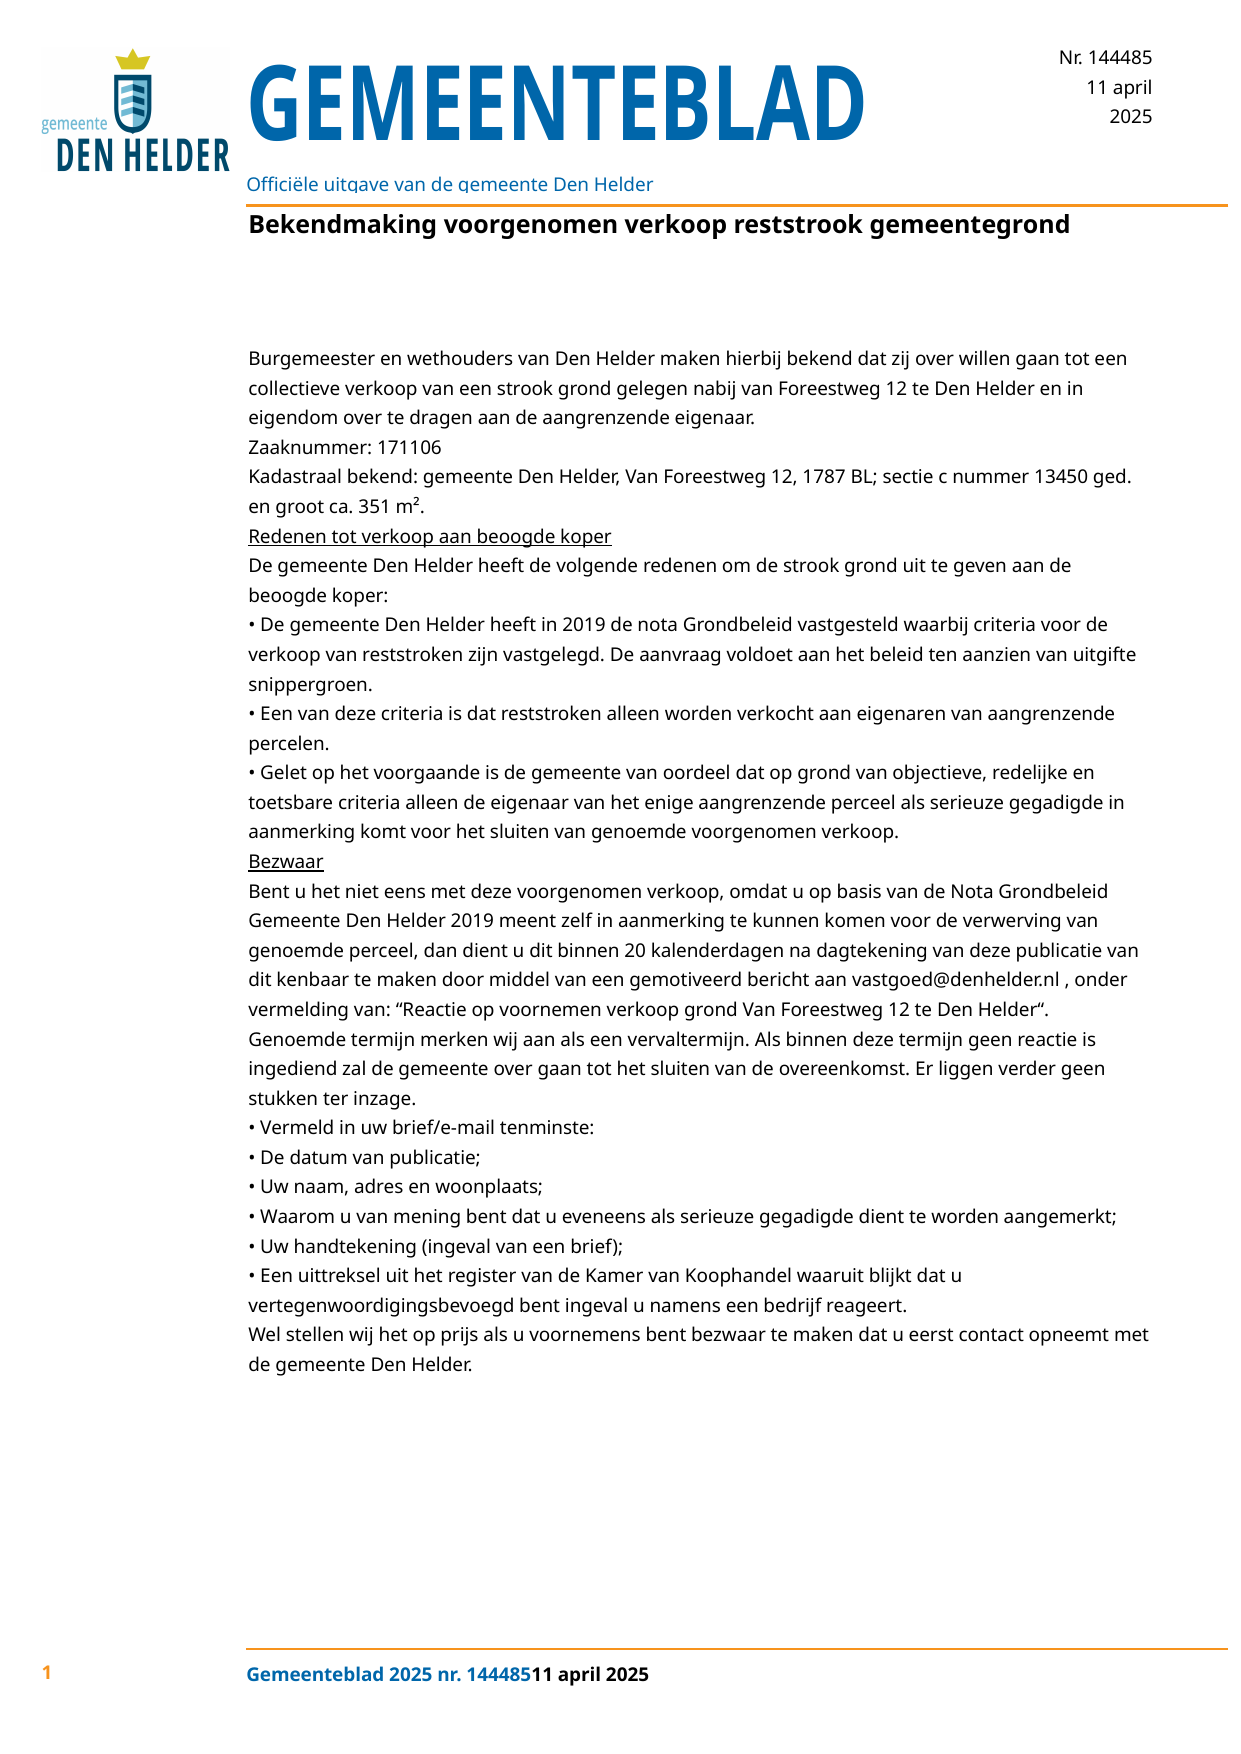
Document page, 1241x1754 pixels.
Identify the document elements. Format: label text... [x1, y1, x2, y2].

text • De gemeente Den Helder heeft in 2019 de nota Grondbeleid vastgesteld waarbij criteria voor de verkoop van reststroken zijn vastgelegd. De aanvraag voldoet aan het beleid ten aanzien van uitgifte snippergroen. [248, 612, 1152, 696]
text • Uw handtekening (ingeval van een brief); [248, 1233, 1152, 1258]
text Kadastraal bekend: gemeente Den Helder, Van Foreestweg 12, 1787 BL; sectie c nummer 13450 ged. en groot ca. 351 m². [248, 464, 1152, 519]
text • Uw naam, adres en woonplaats; [248, 1174, 1152, 1199]
text • Vermeld in uw brief/e-mail tenminste: [248, 1114, 1152, 1140]
text • Gelet op het voorgaande is de gemeente van oordeel dat op grond van objectieve, redelijke en toetsbare criteria alleen de eigenaar van het enige aangrenzende perceel als serieuze gegadigde in aanmerking komt voor het sluiten van genoemde voorgenomen verkoop. [248, 759, 1152, 844]
text Bezwaar [248, 848, 1152, 874]
picture [63, 144, 68, 165]
text Redenen tot verkoop aan beoogde koper [248, 523, 1152, 548]
picture [220, 160, 224, 172]
text Bekendmaking voorgenomen verkoop reststrook gemeentegrond [248, 207, 1152, 241]
text • Een van deze criteria is dat reststroken alleen worden verkocht aan eigenaren van aangrenzende percelen. [248, 700, 1152, 756]
text De gemeente Den Helder heeft de volgende redenen om de strook grond uit te geven aan de beoogde koper: [248, 552, 1152, 608]
text Genoemde termijn merken wij aan als een vervaltermijn. Als binnen deze termijn geen reactie is ingediend zal de gemeente over gaan tot het sluiten van de overeenkomst. Er liggen verder geen stukken ter inzage. [248, 1026, 1152, 1111]
text Burgemeester en wethouders van Den Helder maken hierbij bekend dat zij over willen gaan tot een collectieve verkoop van een strook grond gelegen nabij van Foreestweg 12 te Den Helder en in eigendom over te dragen aan de aangrenzende eigenaar. [248, 345, 1152, 430]
text Wel stellen wij het op prijs als u voornemens bent bezwaar te maken dat u eerst contact opneemt met de gemeente Den Helder. [248, 1322, 1152, 1377]
text • Waarom u van mening bent dat u eveneens als serieuze gegadigde dient te worden aangemerkt; [248, 1203, 1152, 1229]
picture [130, 157, 135, 172]
picture [41, 47, 231, 172]
text Zaaknummer: 171106 [248, 434, 1152, 460]
text Bent u het niet eens met deze voorgenomen verkoop, omdat u op basis van de Nota Grondbeleid Gemeente Den Helder 2019 meent zelf in aanmerking te kunnen komen voor de verwerving van genoemde perceel, dan dient u dit binnen 20 kalenderdagen na dagtekening van deze publicatie van dit kenbaar te maken door middel van een gemotiveerd bericht aan vastgoed@denhelder.nl , onder vermelding van: “Reactie op voornemen verkoop grond Van Foreestweg 12 te Den Helder“. [248, 878, 1152, 1022]
picture [182, 144, 187, 165]
picture [100, 154, 106, 172]
text • De datum van publicatie; [248, 1144, 1152, 1170]
text • Een uittreksel uit het register van de Kamer van Koophandel waaruit blijkt dat u vertegenwoordigingsbevoegd bent ingeval u namens een bedrijf reageert. [248, 1262, 1152, 1318]
